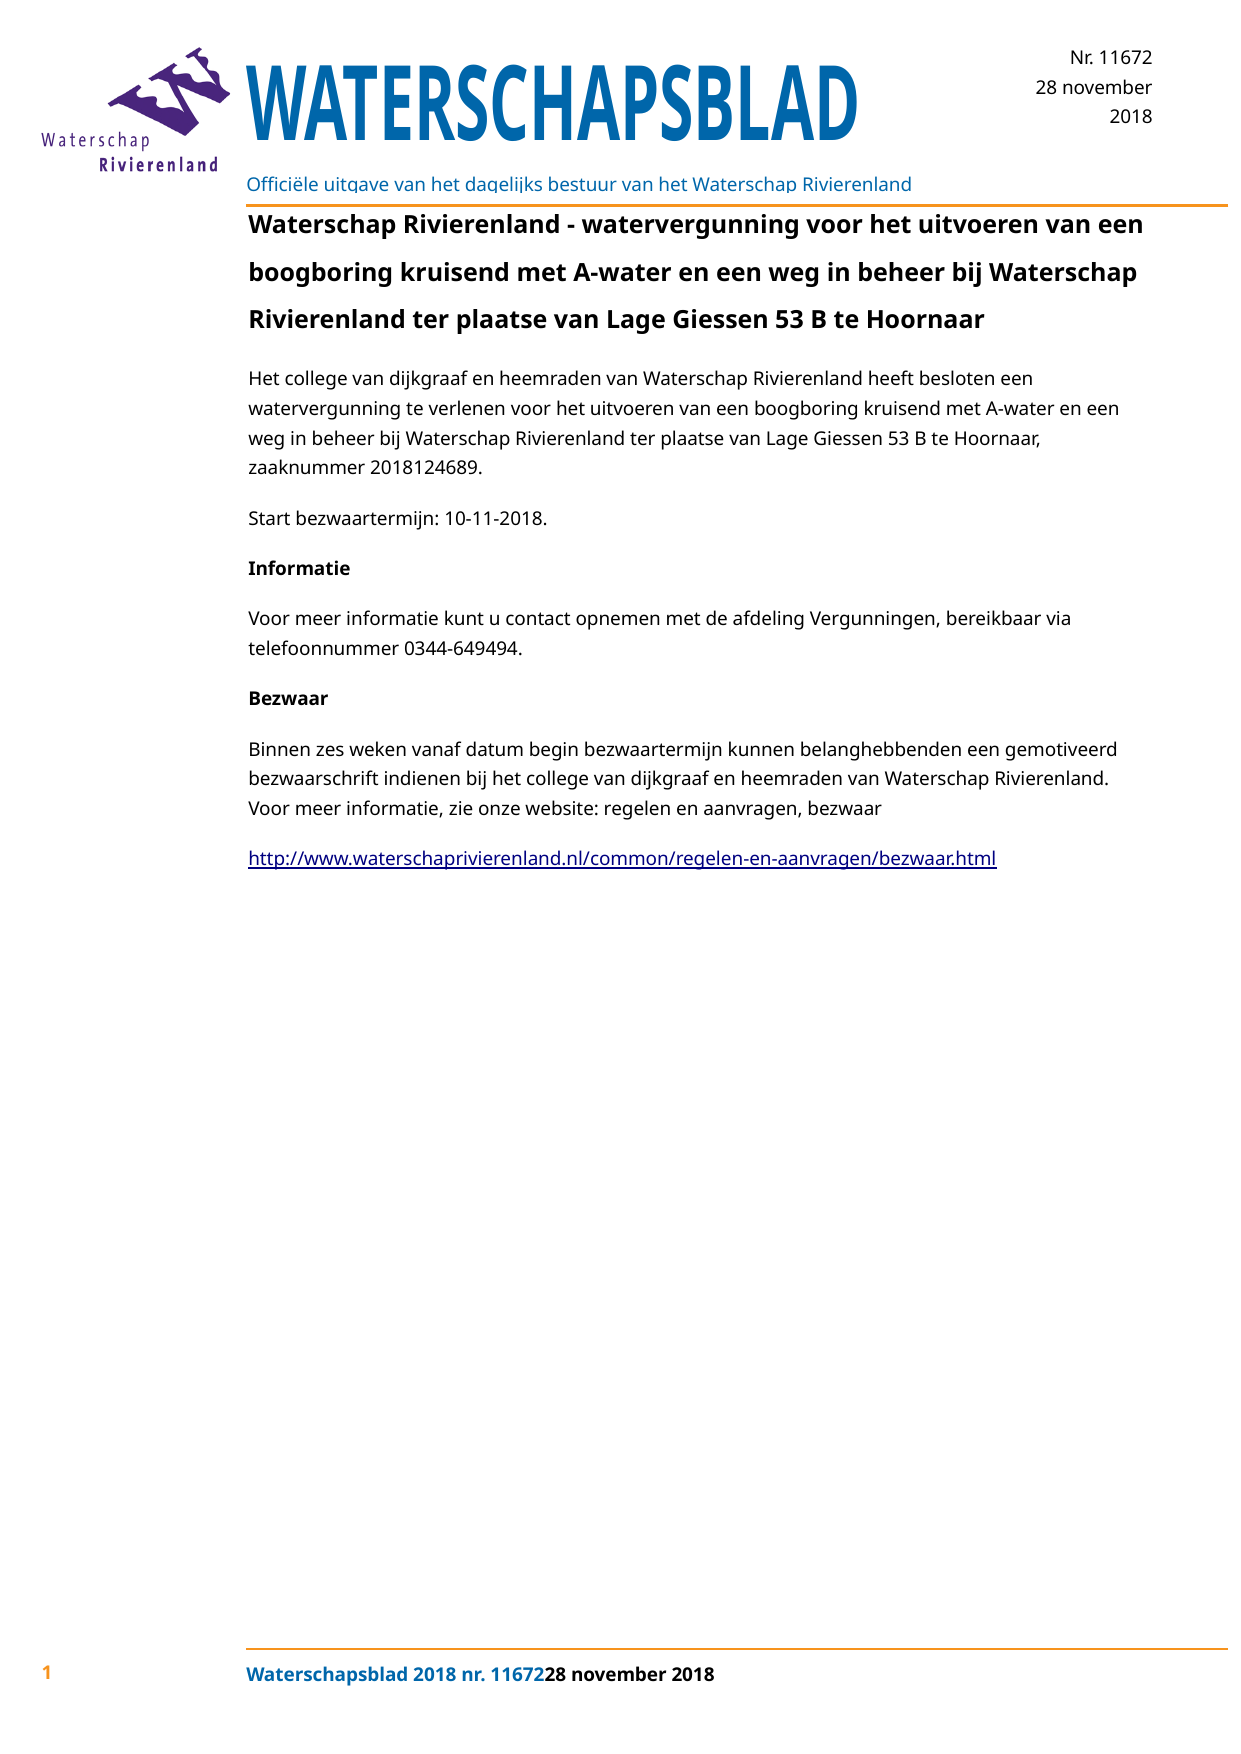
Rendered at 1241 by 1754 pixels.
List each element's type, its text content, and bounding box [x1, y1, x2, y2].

text Informatie [248, 555, 1152, 581]
text Start bezwaartermijn: 10-11-2018. [248, 505, 1152, 530]
text http://www.waterschaprivierenland.nl/common/regelen-en-aanvragen/bezwaar.html [248, 846, 1152, 871]
picture [41, 47, 231, 172]
text Voor meer informatie kunt u contact opnemen met de afdeling Vergunningen, bereikbaar via telefoonnummer 0344-649494. [248, 606, 1152, 661]
text Bezwaar [248, 686, 1152, 711]
text Waterschap Rivierenland - watervergunning voor het uitvoeren van een boogboring kruisend met A-water en een weg in beheer bij Waterschap Rivierenland ter plaatse van Lage Giessen 53 B te Hoornaar [248, 207, 1152, 336]
text Binnen zes weken vanaf datum begin bezwaartermijn kunnen belanghebbenden een gemotiveerd bezwaarschrift indienen bij het college van dijkgraaf en heemraden van Waterschap Rivierenland. Voor meer informatie, zie onze website: regelen en aanvragen, bezwaar [248, 736, 1152, 821]
text Het college van dijkgraaf en heemraden van Waterschap Rivierenland heeft besloten een watervergunning te verlenen voor het uitvoeren van een boogboring kruisend met A-water en een weg in beheer bij Waterschap Rivierenland ter plaatse van Lage Giessen 53 B te Hoornaar, zaaknummer 2018124689. [248, 366, 1152, 480]
